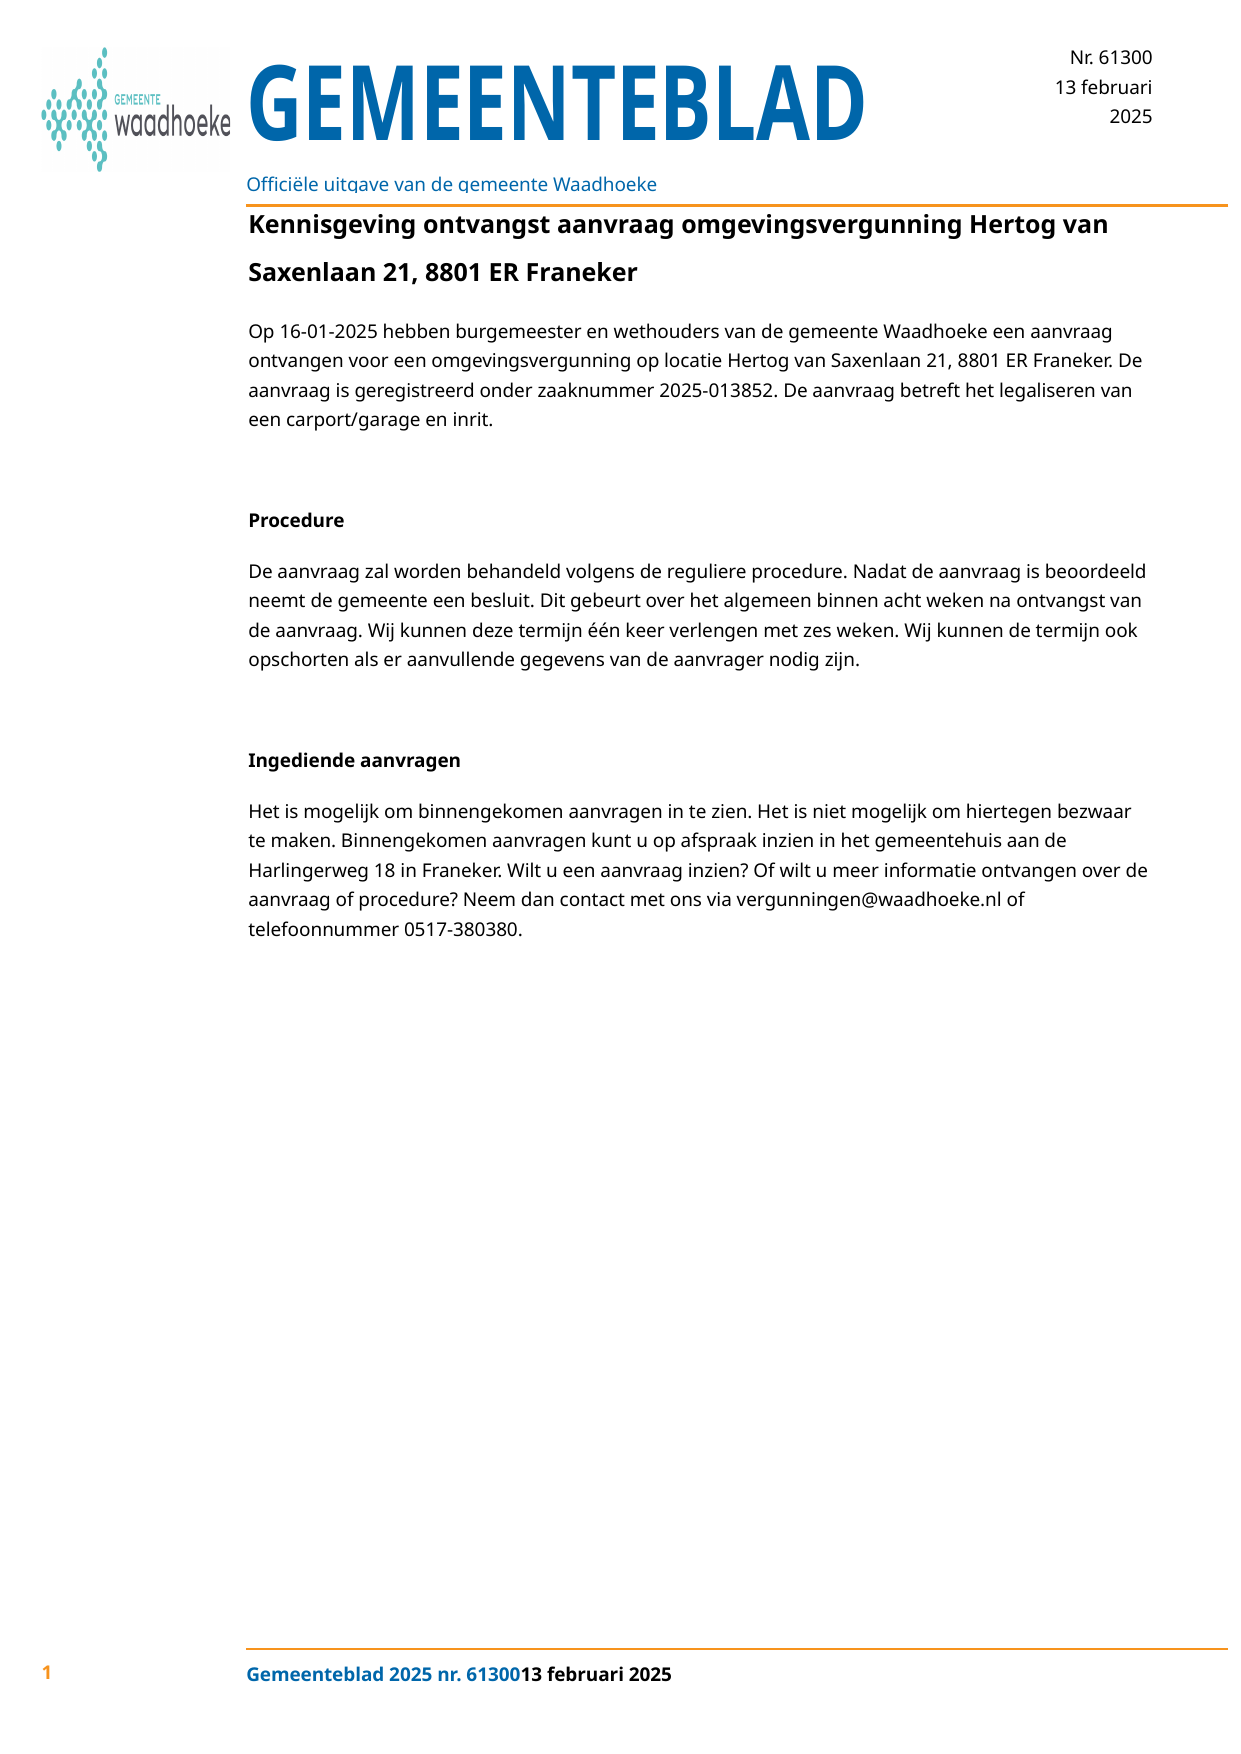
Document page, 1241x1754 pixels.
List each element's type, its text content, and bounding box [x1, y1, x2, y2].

text Kennisgeving ontvangst aanvraag omgevingsvergunning Hertog van Saxenlaan 21, 8801 ER Franeker [248, 207, 1152, 288]
text Ingediende aanvragen [248, 747, 1152, 773]
text De aanvraag zal worden behandeld volgens de reguliere procedure. Nadat de aanvraag is beoordeeld neemt de gemeente een besluit. Dit gebeurt over het algemeen binnen acht weken na ontvangst van de aanvraag. Wij kunnen deze termijn één keer verlengen met zes weken. Wij kunnen de termijn ook opschorten als er aanvullende gegevens van de aanvrager nodig zijn. [248, 558, 1152, 672]
picture [41, 47, 231, 172]
text Het is mogelijk om binnengekomen aanvragen in te zien. Het is niet mogelijk om hiertegen bezwaar te maken. Binnengekomen aanvragen kunt u op afspraak inzien in het gemeentehuis aan de Harlingerweg 18 in Franeker. Wilt u een aanvraag inzien? Of wilt u meer informatie ontvangen over de aanvraag of procedure? Neem dan contact met ons via vergunningen@waadhoeke.nl of telefoonnummer 0517-380380. [248, 798, 1152, 942]
text Op 16-01-2025 hebben burgemeester en wethouders van de gemeente Waadhoeke een aanvraag ontvangen voor een omgevingsvergunning op locatie Hertog van Saxenlaan 21, 8801 ER Franeker. De aanvraag is geregistreerd onder zaaknummer 2025-013852. De aanvraag betreft het legaliseren van een carport/garage en inrit. [248, 318, 1152, 432]
text Procedure [248, 507, 1152, 533]
